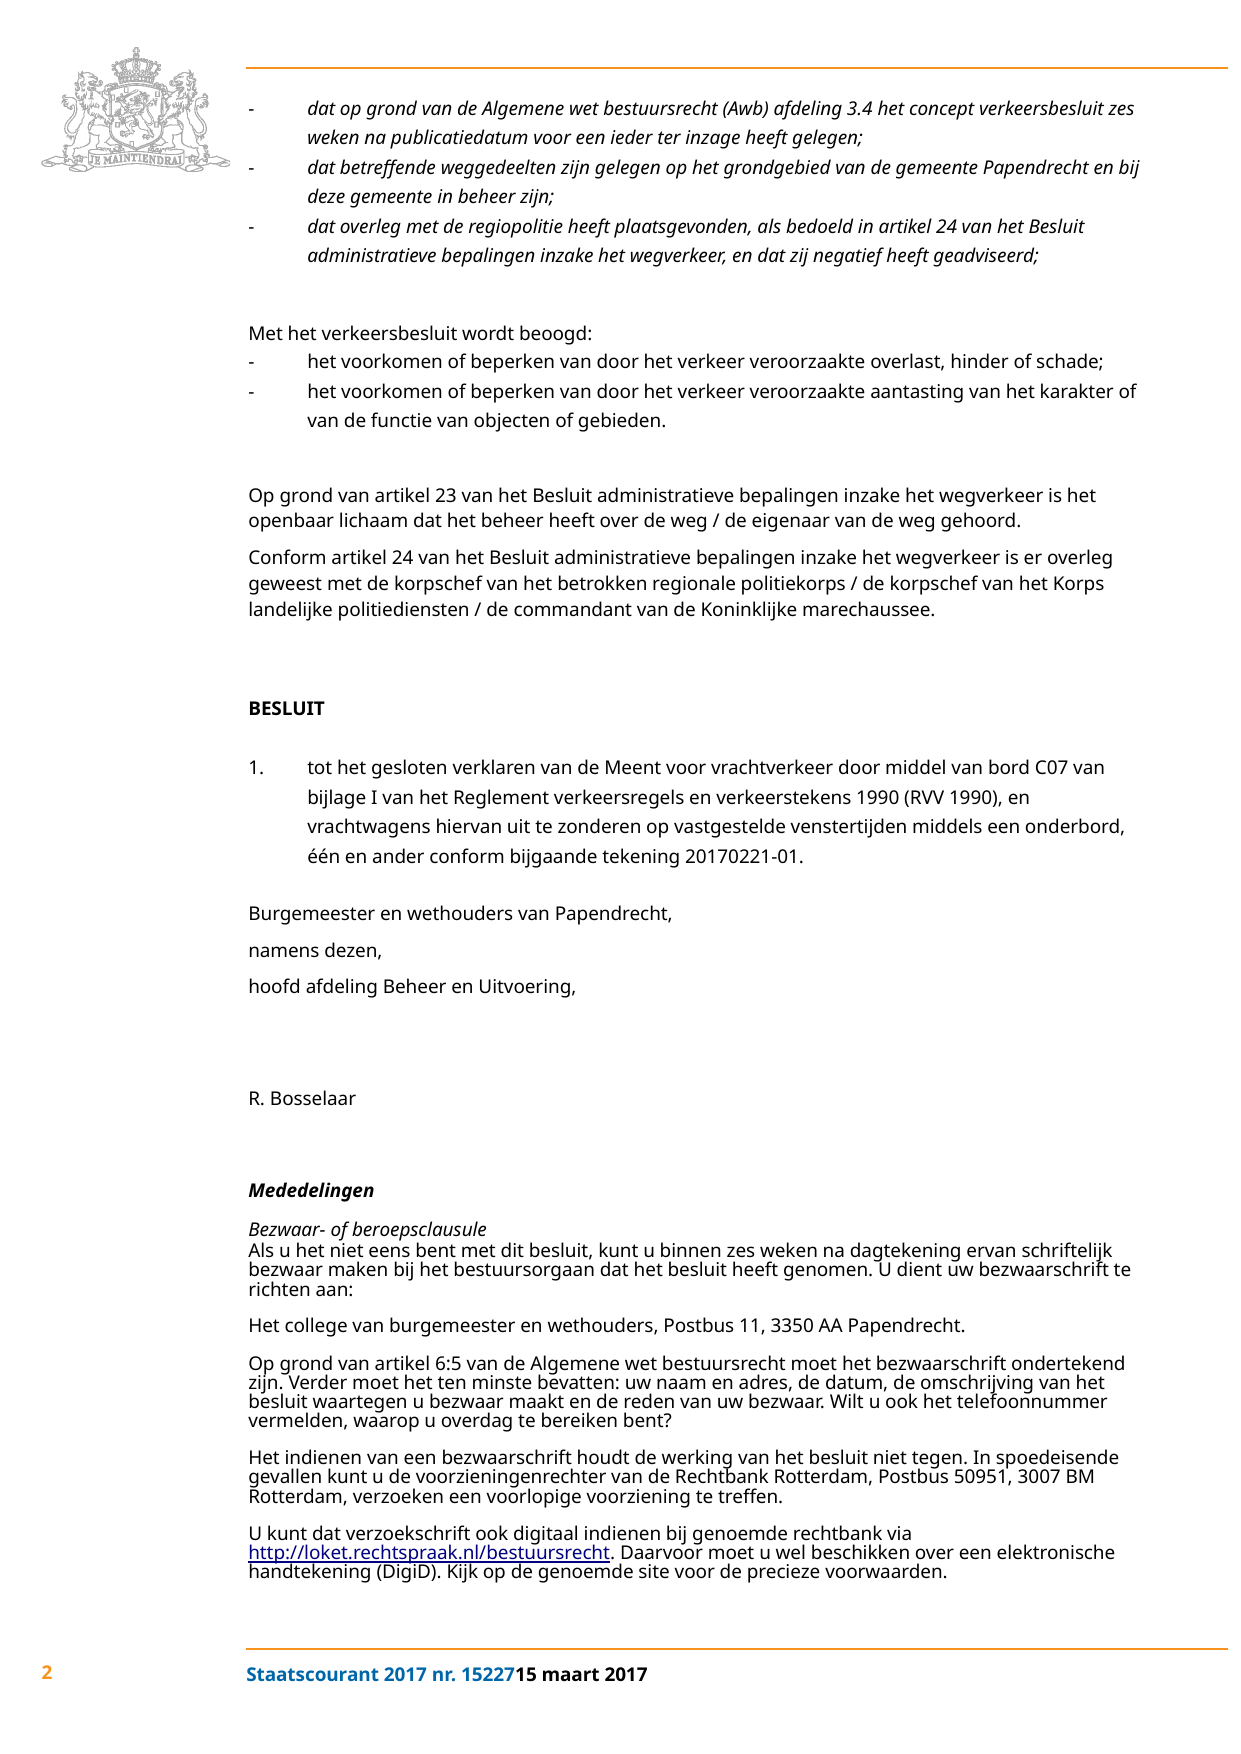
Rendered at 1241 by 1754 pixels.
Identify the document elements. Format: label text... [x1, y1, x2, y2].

text Met het verkeersbesluit wordt beoogd: [248, 320, 1152, 346]
text Conform artikel 24 van het Besluit administratieve bepalingen inzake het wegverkeer is er overleg geweest met de korpschef van het betrokken regionale politiekorps / de korpschef van het Korps landelijke politiediensten / de commandant van de Koninklijke marechaussee. [248, 544, 1152, 622]
text Het college van burgemeester en wethouders, Postbus 11, 3350 AA Papendrecht. [248, 1317, 1152, 1337]
text Als u het niet eens bent met dit besluit, kunt u binnen zes weken na dagtekening ervan schriftelijk bezwaar maken bij het bestuursorgaan dat het besluit heeft genomen. U dient uw bezwaarschrift te richten aan: [248, 1242, 1152, 1300]
text Het indienen van een bezwaarschrift houdt de werking van het besluit niet tegen. In spoedeisende gevallen kunt u de voorzieningenrechter van de Rechtbank Rotterdam, Postbus 50951, 3007 BM Rotterdam, verzoeken een voorlopige voorziening te treffen. [248, 1449, 1152, 1507]
text Burgemeester en wethouders van Papendrecht, [248, 904, 1152, 924]
list dat overleg met de regiopolitie heeft plaatsgevonden, als bedoeld in artikel 24 van het Besluit administratieve bepalingen inzake het wegverkeer, en dat zij negatief heeft geadviseerd; [248, 213, 1152, 268]
text Mededelingen [248, 1177, 1152, 1203]
text R. Bosselaar [248, 1089, 1152, 1109]
picture [41, 47, 231, 172]
text Op grond van artikel 6:5 van de Algemene wet bestuursrecht moet het bezwaarschrift ondertekend zijn. Verder moet het ten minste bevatten: uw naam en adres, de datum, de omschrijving van het besluit waartegen u bezwaar maakt en de reden van uw bezwaar. Wilt u ook het telefoonnummer vermelden, waarop u overdag te bereiken bent? [248, 1354, 1152, 1432]
text hoofd afdeling Beheer en Uitvoering, [248, 978, 1152, 998]
text Bezwaar- of beroepsclausule [248, 1216, 1152, 1242]
text Op grond van artikel 23 van het Besluit administratieve bepalingen inzake het wegverkeer is het openbaar lichaam dat het beheer heeft over de weg / de eigenaar van de weg gehoord. [248, 482, 1152, 533]
list het voorkomen of beperken van door het verkeer veroorzaakte aantasting van het karakter of van de functie van objecten of gebieden. [248, 378, 1152, 433]
list het voorkomen of beperken van door het verkeer veroorzaakte overlast, hinder of schade; [248, 348, 1152, 374]
list tot het gesloten verklaren van de Meent voor vrachtverkeer door middel van bord C07 van bijlage I van het Reglement verkeersregels en verkeerstekens 1990 (RVV 1990), en vrachtwagens hiervan uit te zonderen op vastgestelde venstertijden middels een onderbord, één en ander conform bijgaande tekening 20170221-01. [248, 754, 1152, 869]
text U kunt dat verzoekschrift ook digitaal indienen bij genoemde rechtbank via http://loket.rechtspraak.nl/bestuursrecht. Daarvoor moet u wel beschikken over een elektronische handtekening (DigiD). Kijk op de genoemde site voor de precieze voorwaarden. [248, 1525, 1152, 1583]
text BESLUIT [248, 695, 1152, 721]
list dat op grond van de Algemene wet bestuursrecht (Awb) afdeling 3.4 het concept verkeersbesluit zes weken na publicatiedatum voor een ieder ter inzage heeft gelegen; [248, 95, 1152, 150]
list dat betreffende weggedeelten zijn gelegen op het grondgebied van de gemeente Papendrecht en bij deze gemeente in beheer zijn; [248, 154, 1152, 209]
text namens dezen, [248, 942, 1152, 961]
